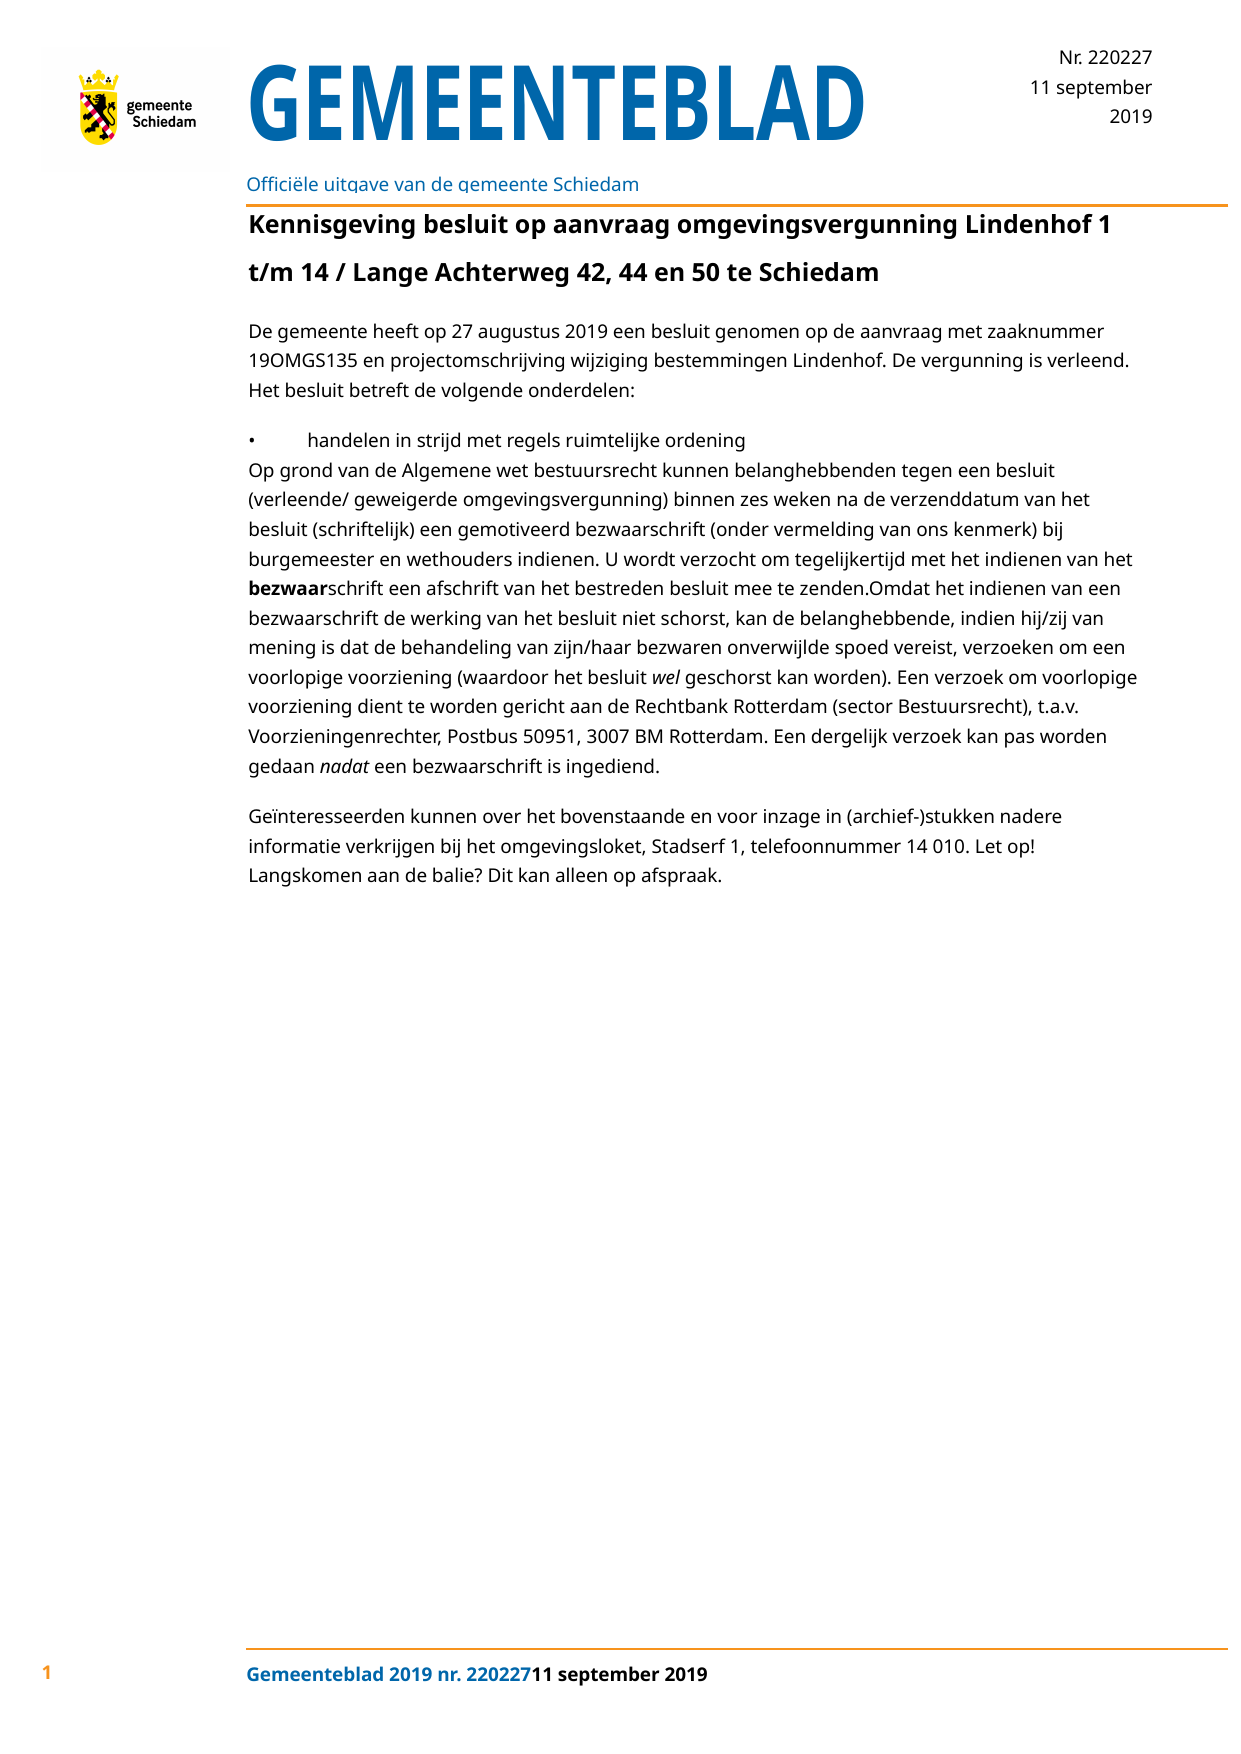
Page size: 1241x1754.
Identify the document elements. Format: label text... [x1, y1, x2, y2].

list handelen in strijd met regels ruimtelijke ordening [248, 427, 1152, 453]
text Kennisgeving besluit op aanvraag omgevingsvergunning Lindenhof 1 t/m 14 / Lange Achterweg 42, 44 en 50 te Schiedam [248, 207, 1152, 288]
picture [41, 47, 231, 172]
text De gemeente heeft op 27 augustus 2019 een besluit genomen op de aanvraag met zaaknummer 19OMGS135 en projectomschrijving wijziging bestemmingen Lindenhof. De vergunning is verleend. Het besluit betreft de volgende onderdelen: [248, 318, 1152, 403]
text Op grond van de Algemene wet bestuursrecht kunnen belanghebbenden tegen een besluit (verleende/ geweigerde omgevingsvergunning) binnen zes weken na de verzenddatum van het besluit (schriftelijk) een gemotiveerd bezwaarschrift (onder vermelding van ons kenmerk) bij burgemeester en wethouders indienen. U wordt verzocht om tegelijkertijd met het indienen van het bezwaarschrift een afschrift van het bestreden besluit mee te zenden.Omdat het indienen van een bezwaarschrift de werking van het besluit niet schorst, kan de belanghebbende, indien hij/zij van mening is dat de behandeling van zijn/haar bezwaren onverwijlde spoed vereist, verzoeken om een voorlopige voorziening (waardoor het besluit wel geschorst kan worden). Een verzoek om voorlopige voorziening dient te worden gericht aan de Rechtbank Rotterdam (sector Bestuursrecht), t.a.v. Voorzieningenrechter, Postbus 50951, 3007 BM Rotterdam. Een dergelijk verzoek kan pas worden gedaan nadat een bezwaarschrift is ingediend. [248, 457, 1152, 779]
text Geïnteresseerden kunnen over het bovenstaande en voor inzage in (archief-)stukken nadere informatie verkrijgen bij het omgevingsloket, Stadserf 1, telefoonnummer 14 010. Let op! Langskomen aan de balie? Dit kan alleen op afspraak. [248, 803, 1152, 888]
